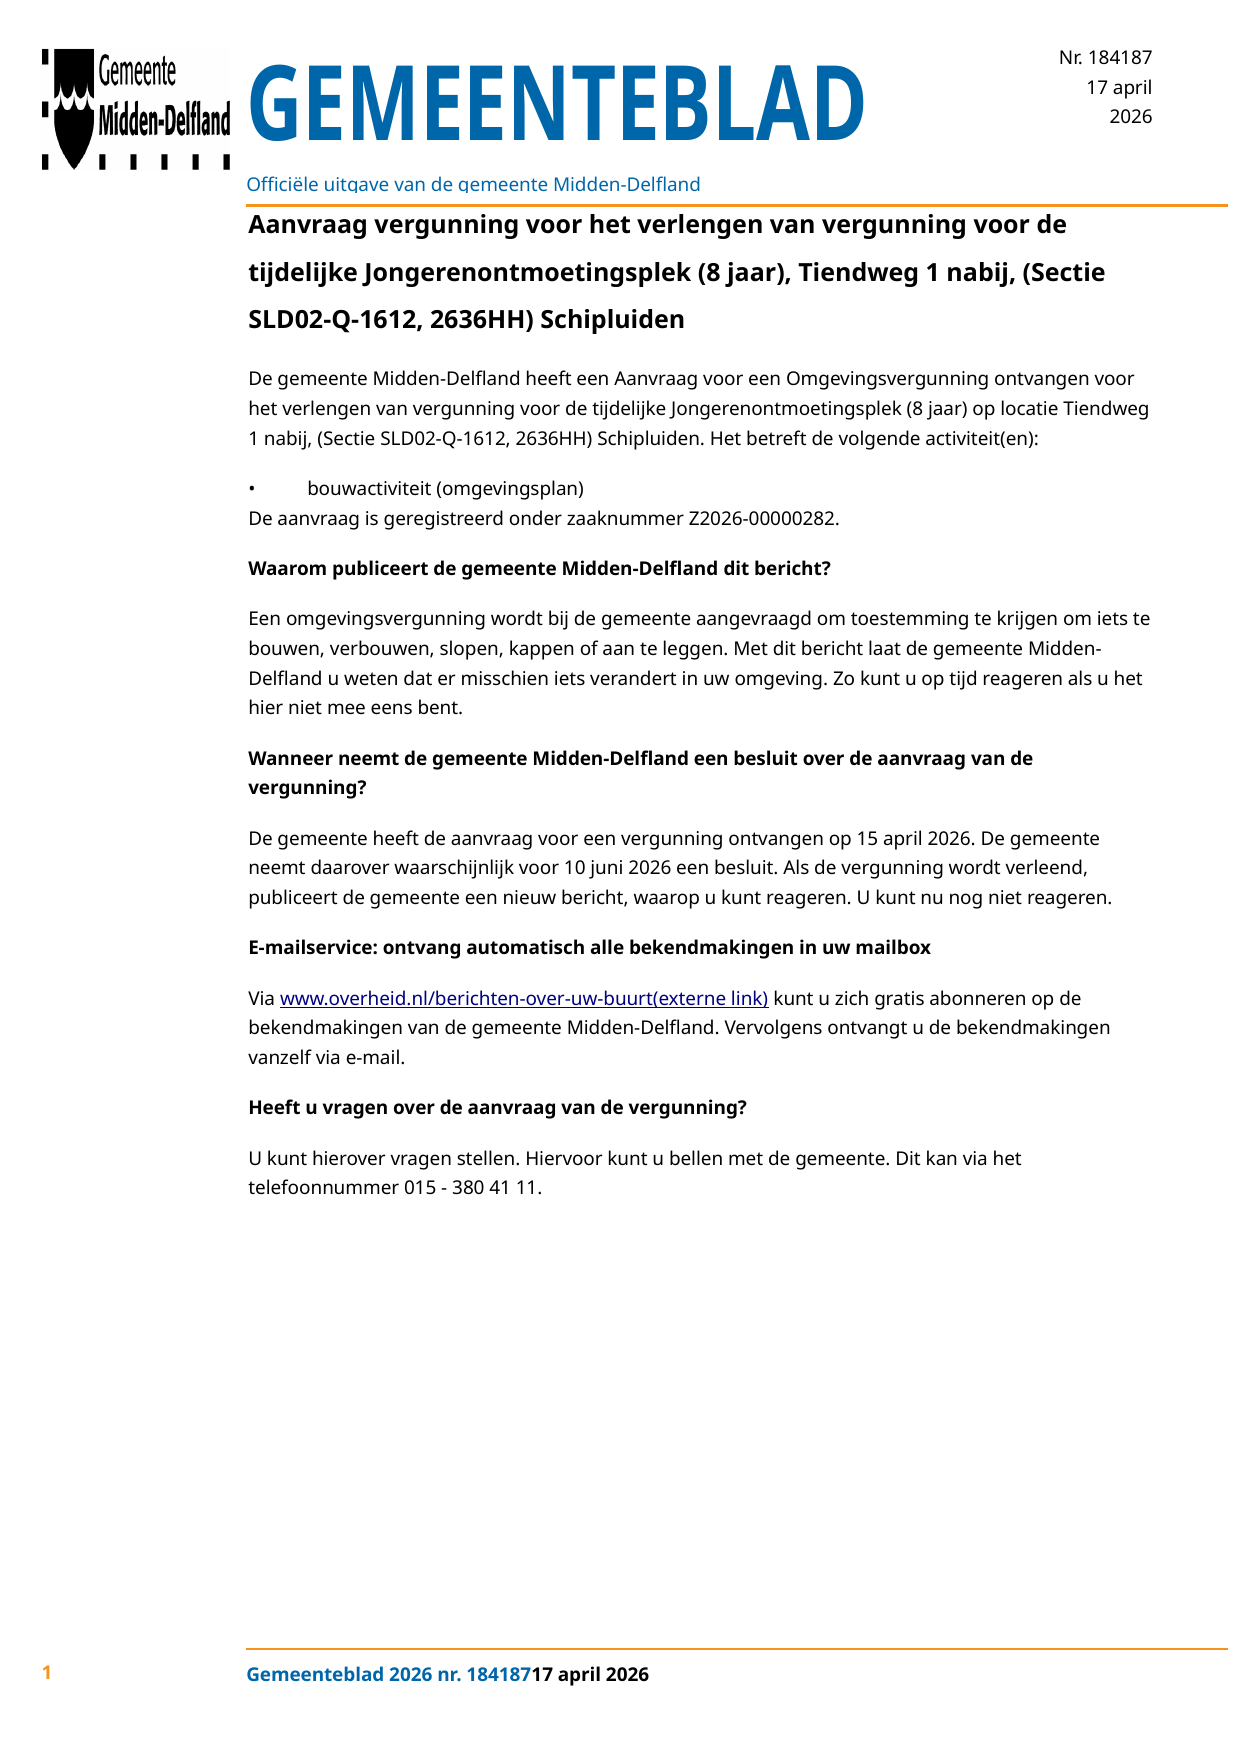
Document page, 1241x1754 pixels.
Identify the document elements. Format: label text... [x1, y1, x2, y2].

text De gemeente heeft de aanvraag voor een vergunning ontvangen op 15 april 2026. De gemeente neemt daarover waarschijnlijk voor 10 juni 2026 een besluit. Als de vergunning wordt verleend, publiceert de gemeente een nieuw bericht, waarop u kunt reageren. U kunt nu nog niet reageren. [248, 825, 1152, 909]
text De aanvraag is geregistreerd onder zaaknummer Z2026-00000282. [248, 505, 1152, 530]
text Waarom publiceert de gemeente Midden-Delfland dit bericht? [248, 555, 1152, 581]
text Aanvraag vergunning voor het verlengen van vergunning voor de tijdelijke Jongerenontmoetingsplek (8 jaar), Tiendweg 1 nabij, (Sectie SLD02-Q-1612, 2636HH) Schipluiden [248, 207, 1152, 336]
text Heeft u vragen over de aanvraag van de vergunning? [248, 1094, 1152, 1120]
text Wanneer neemt de gemeente Midden-Delfland een besluit over de aanvraag van de vergunning? [248, 745, 1152, 800]
text De gemeente Midden-Delfland heeft een Aanvraag voor een Omgevingsvergunning ontvangen voor het verlengen van vergunning voor de tijdelijke Jongerenontmoetingsplek (8 jaar) op locatie Tiendweg 1 nabij, (Sectie SLD02-Q-1612, 2636HH) Schipluiden. Het betreft de volgende activiteit(en): [248, 366, 1152, 450]
text E-mailservice: ontvang automatisch alle bekendmakingen in uw mailbox [248, 934, 1152, 960]
text Via www.overheid.nl/berichten-over-uw-buurt(externe link) kunt u zich gratis abonneren op de bekendmakingen van de gemeente Midden-Delfland. Vervolgens ontvangt u de bekendmakingen vanzelf via e-mail. [248, 985, 1152, 1069]
text U kunt hierover vragen stellen. Hiervoor kunt u bellen met de gemeente. Dit kan via het telefoonnummer 015 - 380 41 11. [248, 1145, 1152, 1200]
text Een omgevingsvergunning wordt bij de gemeente aangevraagd om toestemming te krijgen om iets te bouwen, verbouwen, slopen, kappen of aan te leggen. Met dit bericht laat de gemeente Midden-Delfland u weten dat er misschien iets verandert in uw omgeving. Zo kunt u op tijd reageren als u het hier niet mee eens bent. [248, 606, 1152, 720]
picture [41, 47, 231, 172]
list bouwactiviteit (omgevingsplan) [248, 475, 1152, 501]
